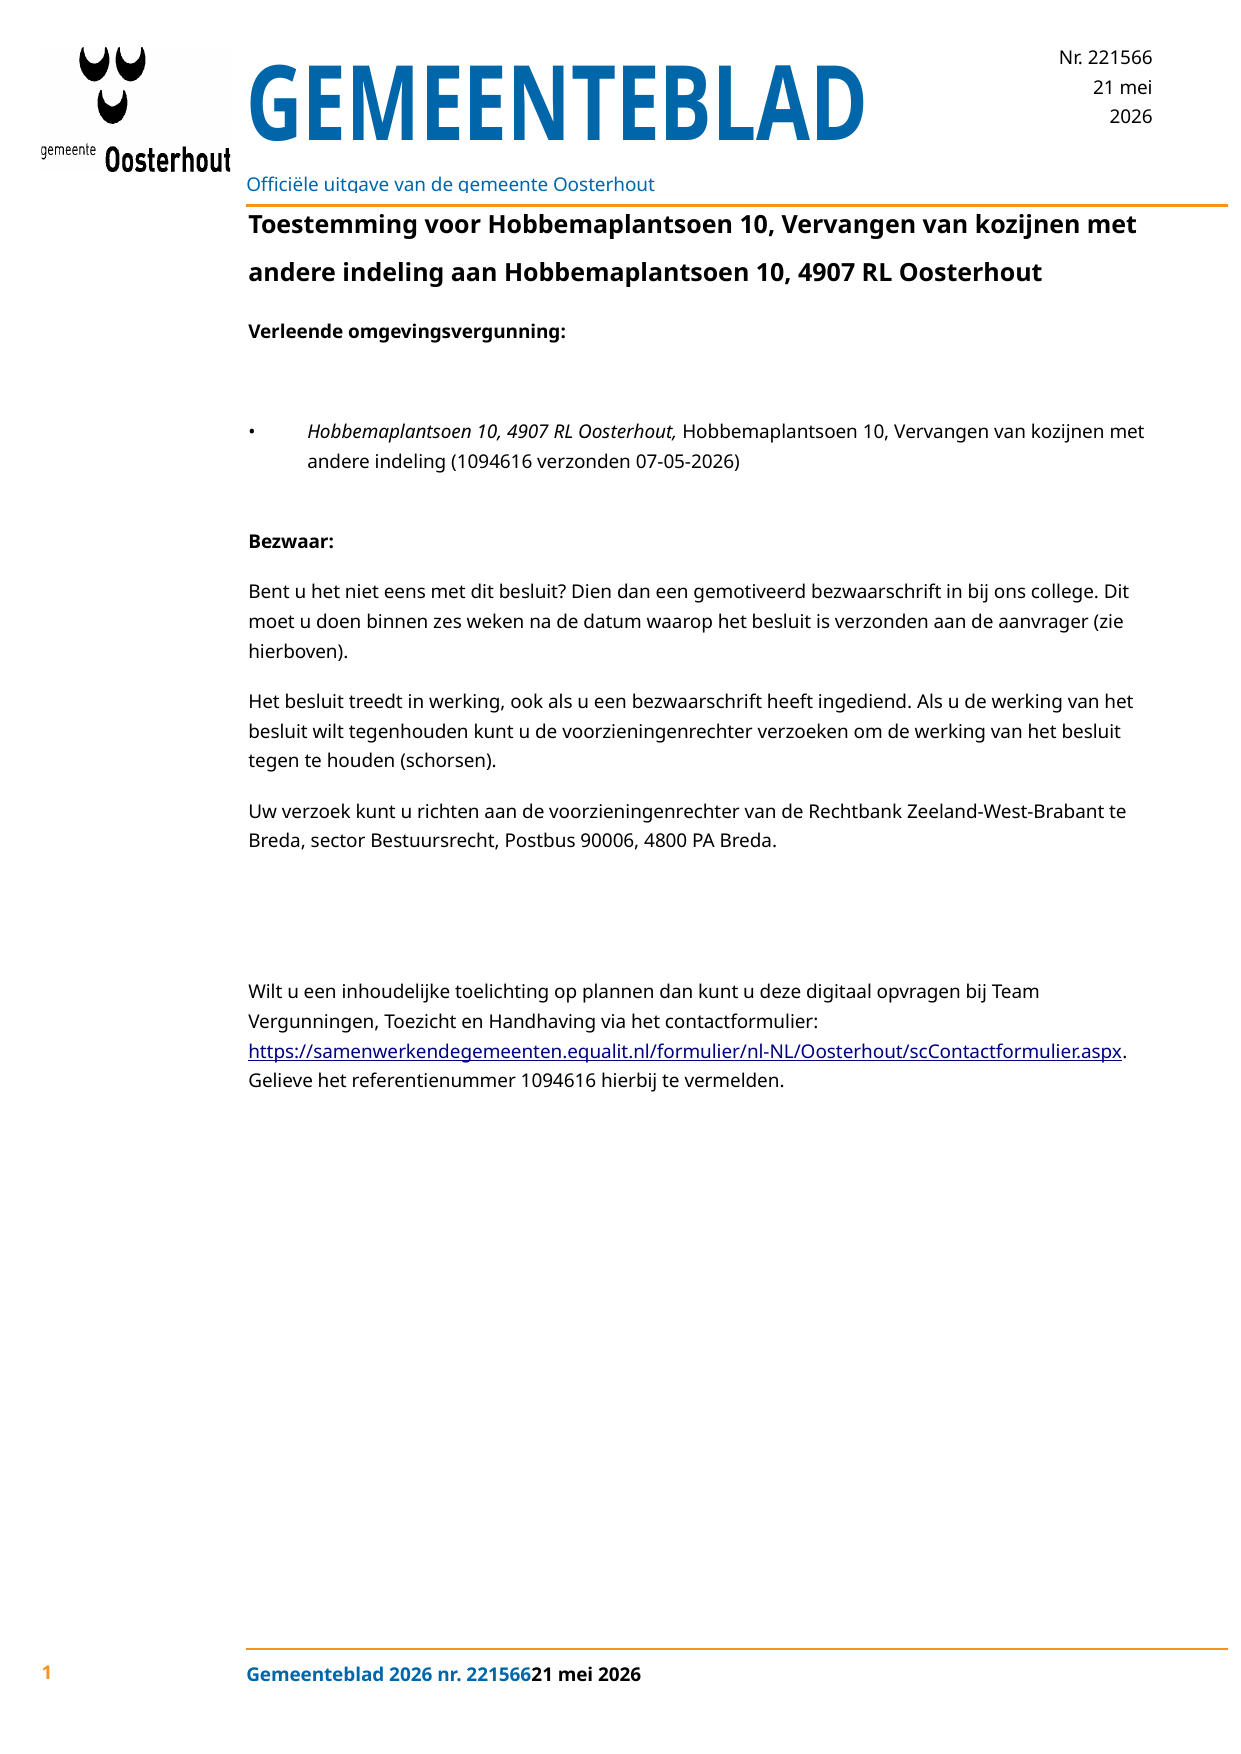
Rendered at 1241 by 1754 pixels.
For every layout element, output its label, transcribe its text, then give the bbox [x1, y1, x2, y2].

text Bent u het niet eens met dit besluit? Dien dan een gemotiveerd bezwaarschrift in bij ons college. Dit moet u doen binnen zes weken na de datum waarop het besluit is verzonden aan de aanvrager (zie hierboven). [248, 579, 1152, 664]
picture [41, 47, 231, 172]
text Toestemming voor Hobbemaplantsoen 10, Vervangen van kozijnen met andere indeling aan Hobbemaplantsoen 10, 4907 RL Oosterhout [248, 207, 1152, 288]
list Hobbemaplantsoen 10, 4907 RL Oosterhout, Hobbemaplantsoen 10, Vervangen van kozijnen met andere indeling (1094616 verzonden 07-05-2026) [248, 419, 1152, 474]
text Uw verzoek kunt u richten aan de voorzieningenrechter van de Rechtbank Zeeland-West-Brabant te Breda, sector Bestuursrecht, Postbus 90006, 4800 PA Breda. [248, 798, 1152, 853]
text Bezwaar: [248, 528, 1152, 554]
text Verleende omgevingsvergunning: [248, 318, 1152, 344]
text Wilt u een inhoudelijke toelichting op plannen dan kunt u deze digitaal opvragen bij Team Vergunningen, Toezicht en Handhaving via het contactformulier: https://samenwerkendegemeenten.equalit.nl/formulier/nl-NL/Oosterhout/scContactformulier.aspx. Gelieve het referentienummer 1094616 hierbij te vermelden. [248, 979, 1152, 1093]
text Het besluit treedt in werking, ook als u een bezwaarschrift heeft ingediend. Als u de werking van het besluit wilt tegenhouden kunt u de voorzieningenrechter verzoeken om de werking van het besluit tegen te houden (schorsen). [248, 688, 1152, 773]
